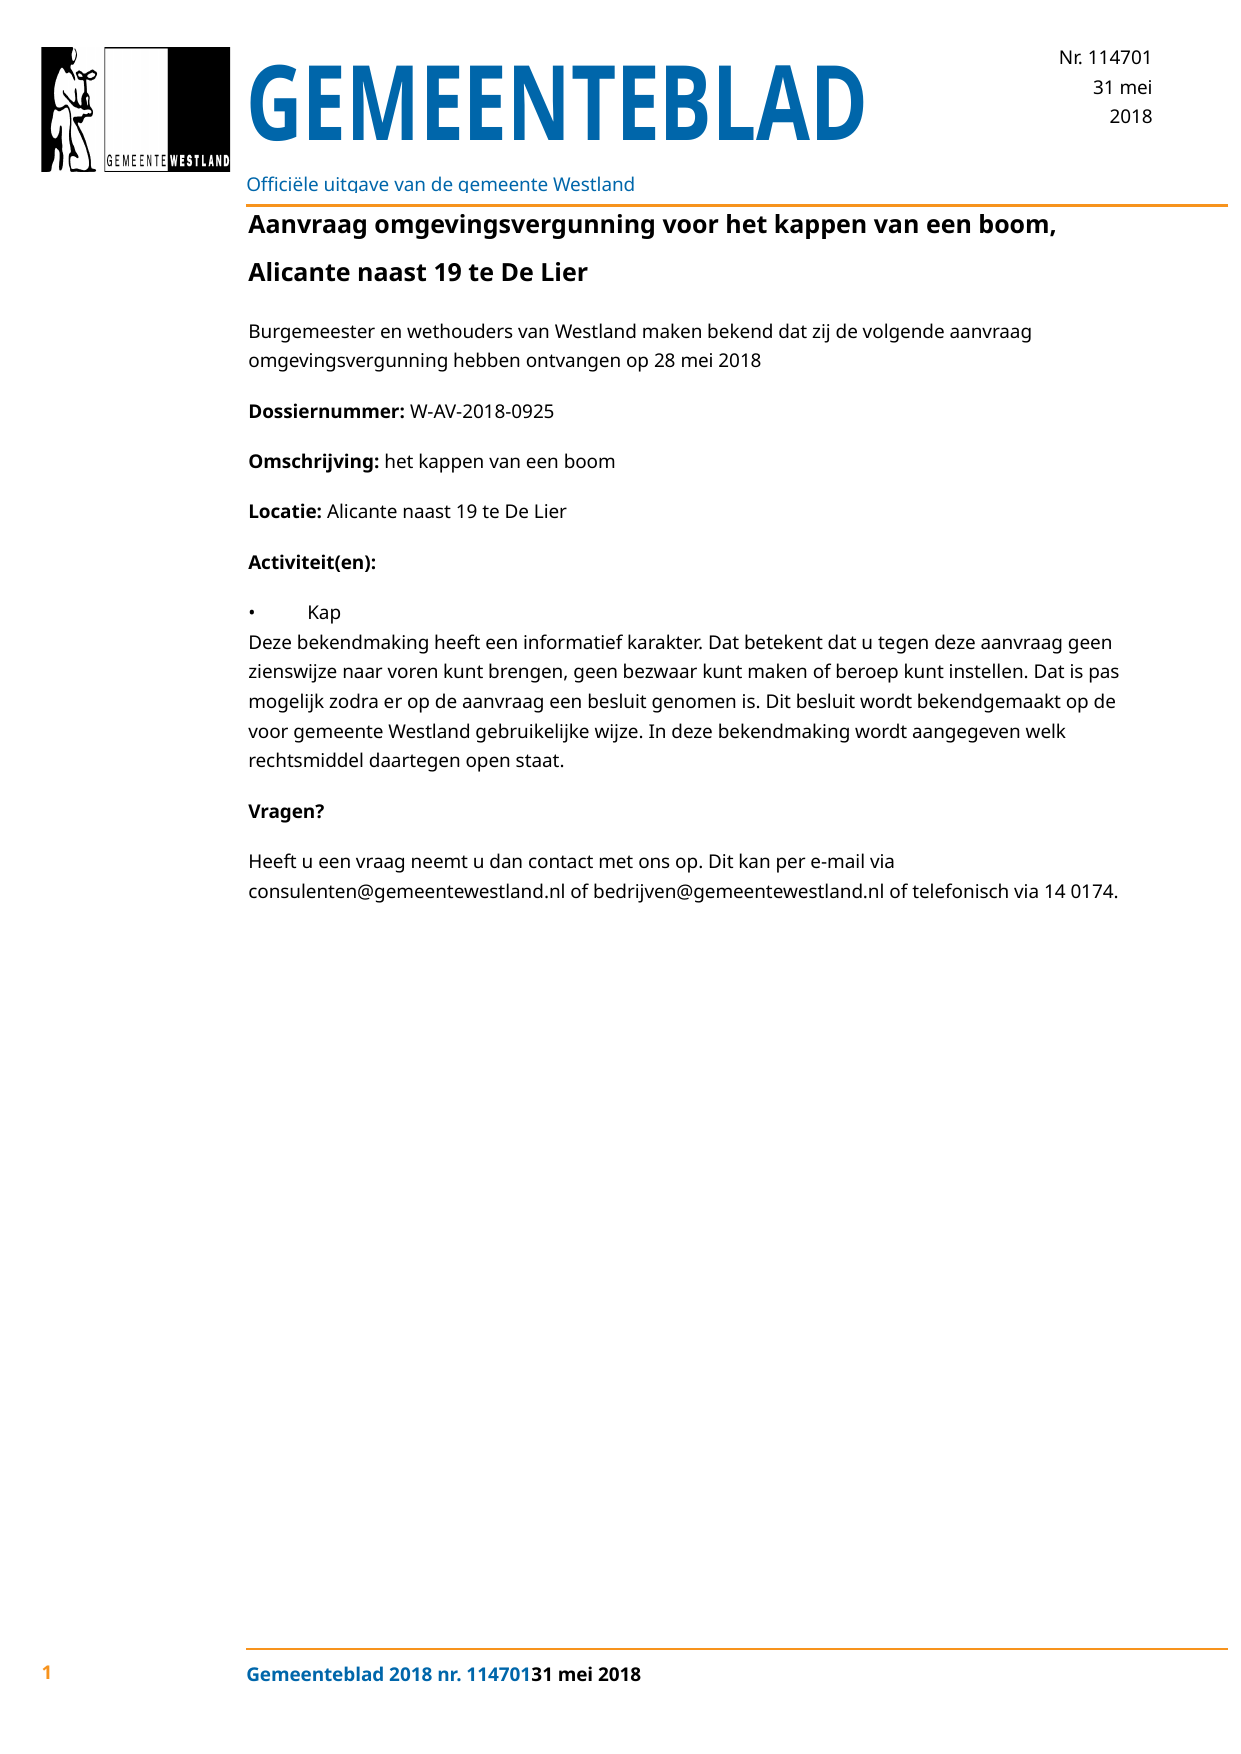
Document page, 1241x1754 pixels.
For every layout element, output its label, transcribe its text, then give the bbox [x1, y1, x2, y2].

picture [41, 47, 231, 172]
text Heeft u een vraag neemt u dan contact met ons op. Dit kan per e-mail via consulenten@gemeentewestland.nl of bedrijven@gemeentewestland.nl of telefonisch via 14 0174. [248, 848, 1152, 904]
text Dossiernummer: W-AV-2018-0925 [248, 398, 1152, 424]
text Activiteit(en): [248, 549, 1152, 575]
text Locatie: Alicante naast 19 te De Lier [248, 499, 1152, 524]
text Vragen? [248, 798, 1152, 824]
text Burgemeester en wethouders van Westland maken bekend dat zij de volgende aanvraag omgevingsvergunning hebben ontvangen op 28 mei 2018 [248, 318, 1152, 373]
list Kap [248, 599, 1152, 625]
text Omschrijving: het kappen van een boom [248, 448, 1152, 474]
text Aanvraag omgevingsvergunning voor het kappen van een boom, Alicante naast 19 te De Lier [248, 207, 1152, 288]
text Deze bekendmaking heeft een informatief karakter. Dat betekent dat u tegen deze aanvraag geen zienswijze naar voren kunt brengen, geen bezwaar kunt maken of beroep kunt instellen. Dat is pas mogelijk zodra er op de aanvraag een besluit genomen is. Dit besluit wordt bekendgemaakt op de voor gemeente Westland gebruikelijke wijze. In deze bekendmaking wordt aangegeven welk rechtsmiddel daartegen open staat. [248, 629, 1152, 773]
